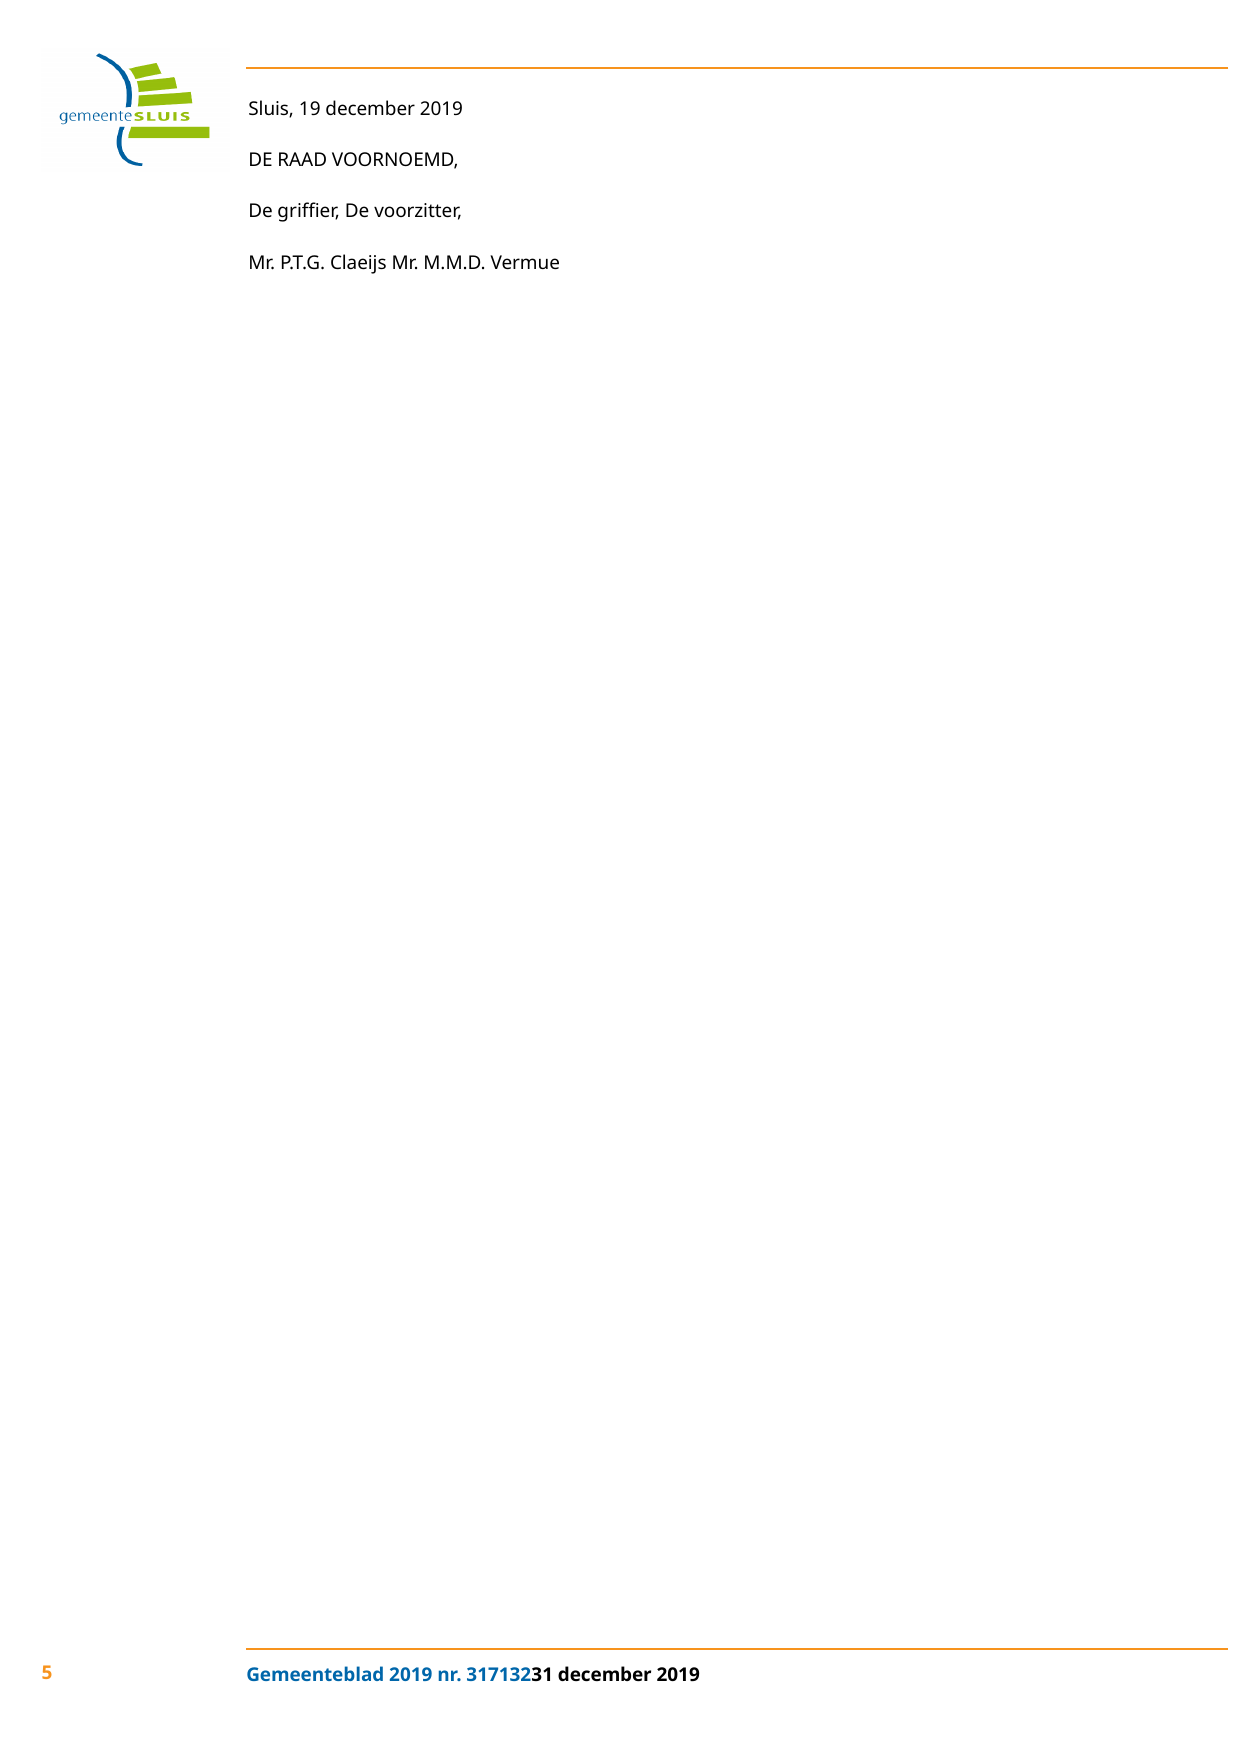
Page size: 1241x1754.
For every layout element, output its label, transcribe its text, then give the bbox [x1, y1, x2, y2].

text Mr. P.T.G. Claeijs Mr. M.M.D. Vermue [248, 249, 1152, 275]
text Sluis, 19 december 2019 [248, 95, 1152, 121]
text De griffier, De voorzitter, [248, 198, 1152, 223]
picture [41, 47, 231, 172]
text DE RAAD VOORNOEMD, [248, 146, 1152, 172]
